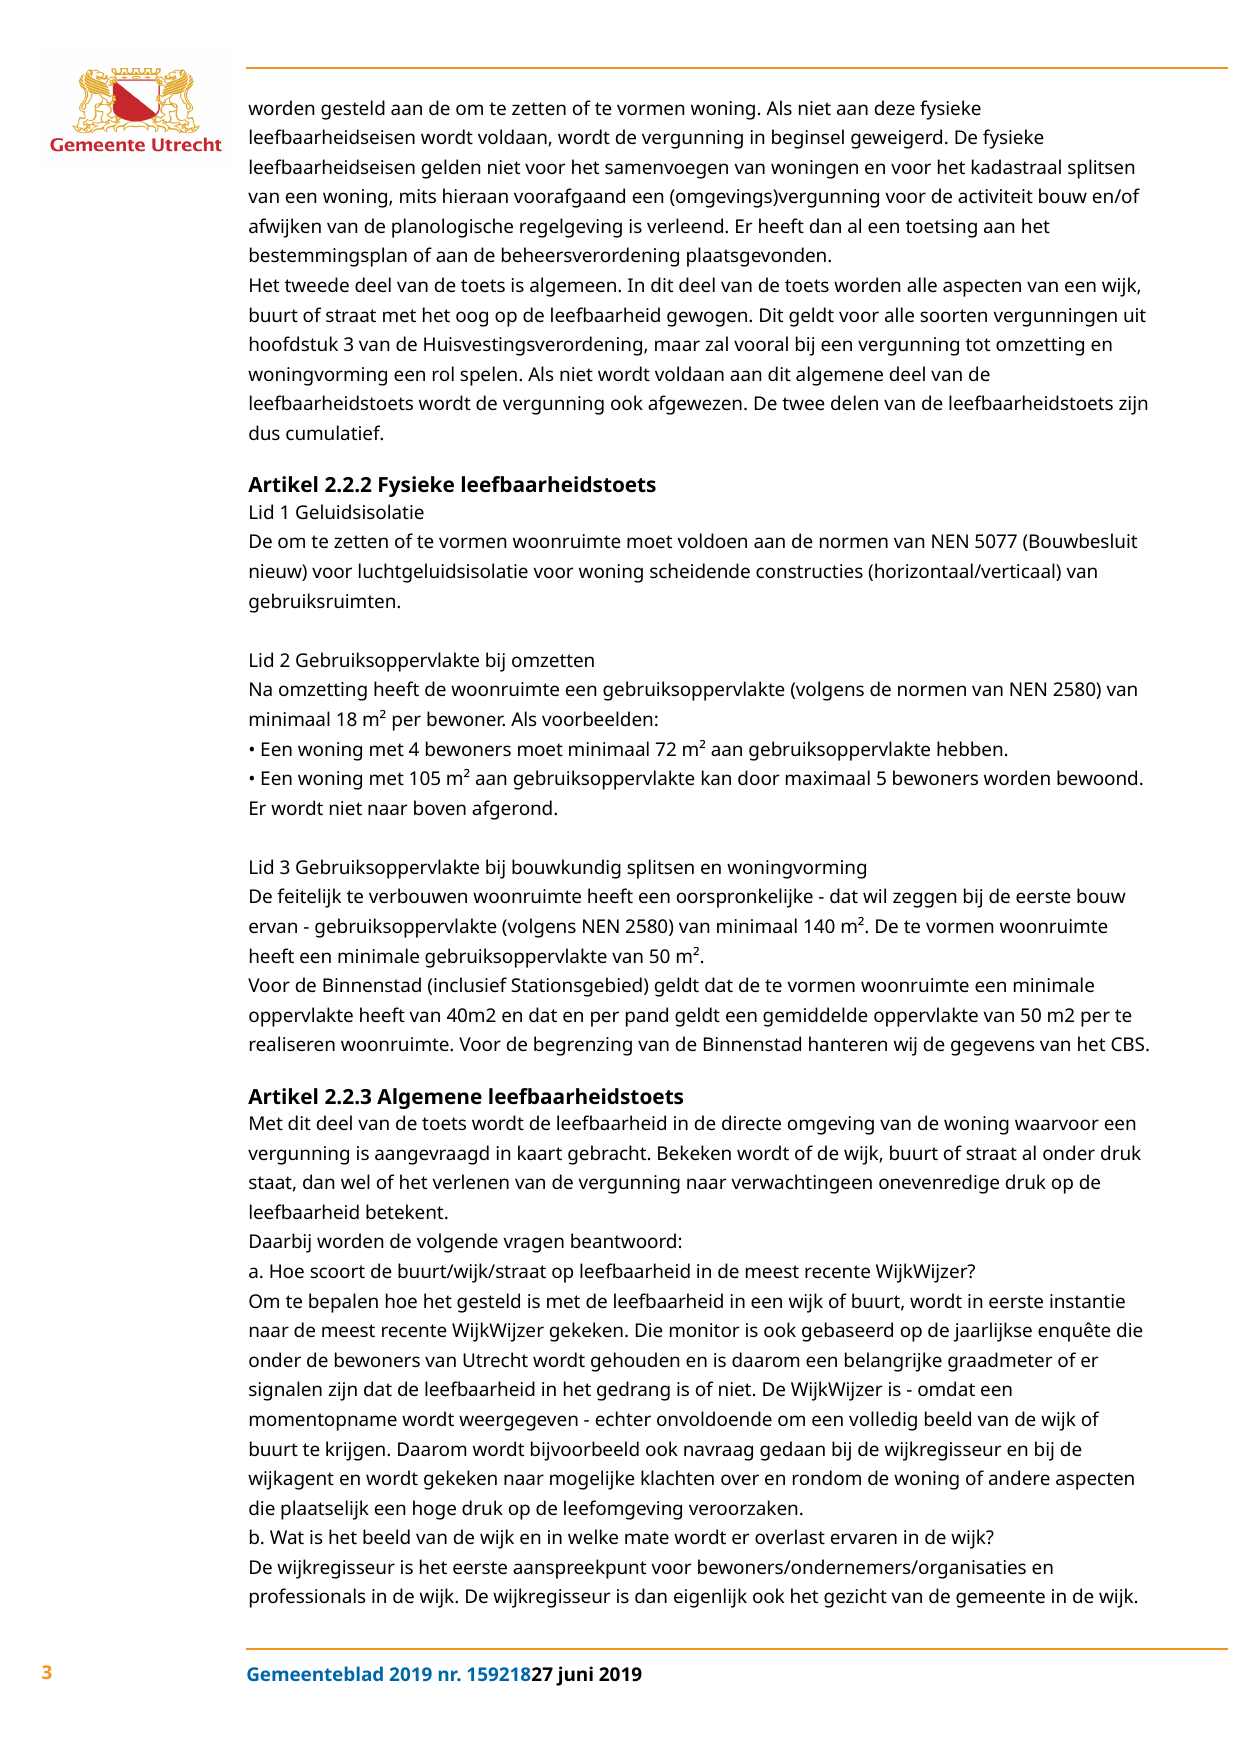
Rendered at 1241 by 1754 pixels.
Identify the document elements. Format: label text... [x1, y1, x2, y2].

text a. Hoe scoort de buurt/wijk/straat op leefbaarheid in de meest recente WijkWijzer? [248, 1258, 1152, 1284]
text Daarbij worden de volgende vragen beantwoord: [248, 1229, 1152, 1254]
text Met dit deel van de toets wordt de leefbaarheid in de directe omgeving van de woning waarvoor een vergunning is aangevraagd in kaart gebracht. Bekeken wordt of de wijk, buurt of straat al onder druk staat, dan wel of het verlenen van de vergunning naar verwachtingeen onevenredige druk op de leefbaarheid betekent. [248, 1110, 1152, 1225]
text Artikel 2.2.3 Algemene leefbaarheidstoets [248, 1082, 1152, 1110]
text De wijkregisseur is het eerste aanspreekpunt voor bewoners/ondernemers/organisaties en professionals in de wijk. De wijkregisseur is dan eigenlijk ook het gezicht van de gemeente in de wijk. [248, 1554, 1152, 1609]
text De om te zetten of te vormen woonruimte moet voldoen aan de normen van NEN 5077 (Bouwbesluit nieuw) voor luchtgeluidsisolatie voor woning scheidende constructies (horizontaal/verticaal) van gebruiksruimten. [248, 529, 1152, 613]
text Artikel 2.2.2 Fysieke leefbaarheidstoets [248, 471, 1152, 499]
text worden gesteld aan de om te zetten of te vormen woning. Als niet aan deze fysieke leefbaarheidseisen wordt voldaan, wordt de vergunning in beginsel geweigerd. De fysieke leefbaarheidseisen gelden niet voor het samenvoegen van woningen en voor het kadastraal splitsen van een woning, mits hieraan voorafgaand een (omgevings)vergunning voor de activiteit bouw en/of afwijken van de planologische regelgeving is verleend. Er heeft dan al een toetsing aan het bestemmingsplan of aan de beheersverordening plaatsgevonden. [248, 95, 1152, 268]
text Lid 3 Gebruiksoppervlakte bij bouwkundig splitsen en woningvorming [248, 854, 1152, 880]
text b. Wat is het beeld van de wijk en in welke mate wordt er overlast ervaren in de wijk? [248, 1524, 1152, 1550]
text De feitelijk te verbouwen woonruimte heeft een oorspronkelijke - dat wil zeggen bij de eerste bouw ervan - gebruiksoppervlakte (volgens NEN 2580) van minimaal 140 m². De te vormen woonruimte heeft een minimale gebruiksoppervlakte van 50 m². [248, 884, 1152, 968]
text Om te bepalen hoe het gesteld is met de leefbaarheid in een wijk of buurt, wordt in eerste instantie naar de meest recente WijkWijzer gekeken. Die monitor is ook gebaseerd op de jaarlijkse enquête die onder de bewoners van Utrecht wordt gehouden en is daarom een belangrijke graadmeter of er signalen zijn dat de leefbaarheid in het gedrang is of niet. De WijkWijzer is - omdat een momentopname wordt weergegeven - echter onvoldoende om een volledig beeld van de wijk of buurt te krijgen. Daarom wordt bijvoorbeeld ook navraag gedaan bij de wijkregisseur en bij de wijkagent en wordt gekeken naar mogelijke klachten over en rondom de woning of andere aspecten die plaatselijk een hoge druk op de leefomgeving veroorzaken. [248, 1288, 1152, 1521]
text Lid 2 Gebruiksoppervlakte bij omzetten [248, 647, 1152, 673]
text Voor de Binnenstad (inclusief Stationsgebied) geldt dat de te vormen woonruimte een minimale oppervlakte heeft van 40m2 en dat en per pand geldt een gemiddelde oppervlakte van 50 m2 per te realiseren woonruimte. Voor de begrenzing van de Binnenstad hanteren wij de gegevens van het CBS. [248, 972, 1152, 1057]
text • Een woning met 4 bewoners moet minimaal 72 m² aan gebruiksoppervlakte hebben. [248, 736, 1152, 761]
picture [41, 47, 231, 172]
text Lid 1 Geluidsisolatie [248, 499, 1152, 525]
text Het tweede deel van de toets is algemeen. In dit deel van de toets worden alle aspecten van een wijk, buurt of straat met het oog op de leefbaarheid gewogen. Dit geldt voor alle soorten vergunningen uit hoofdstuk 3 van de Huisvestingsverordening, maar zal vooral bij een vergunning tot omzetting en woningvorming een rol spelen. Als niet wordt voldaan aan dit algemene deel van de leefbaarheidstoets wordt de vergunning ook afgewezen. De twee delen van de leefbaarheidstoets zijn dus cumulatief. [248, 272, 1152, 446]
text Na omzetting heeft de woonruimte een gebruiksoppervlakte (volgens de normen van NEN 2580) van minimaal 18 m² per bewoner. Als voorbeelden: [248, 677, 1152, 732]
text • Een woning met 105 m² aan gebruiksoppervlakte kan door maximaal 5 bewoners worden bewoond. Er wordt niet naar boven afgerond. [248, 765, 1152, 821]
